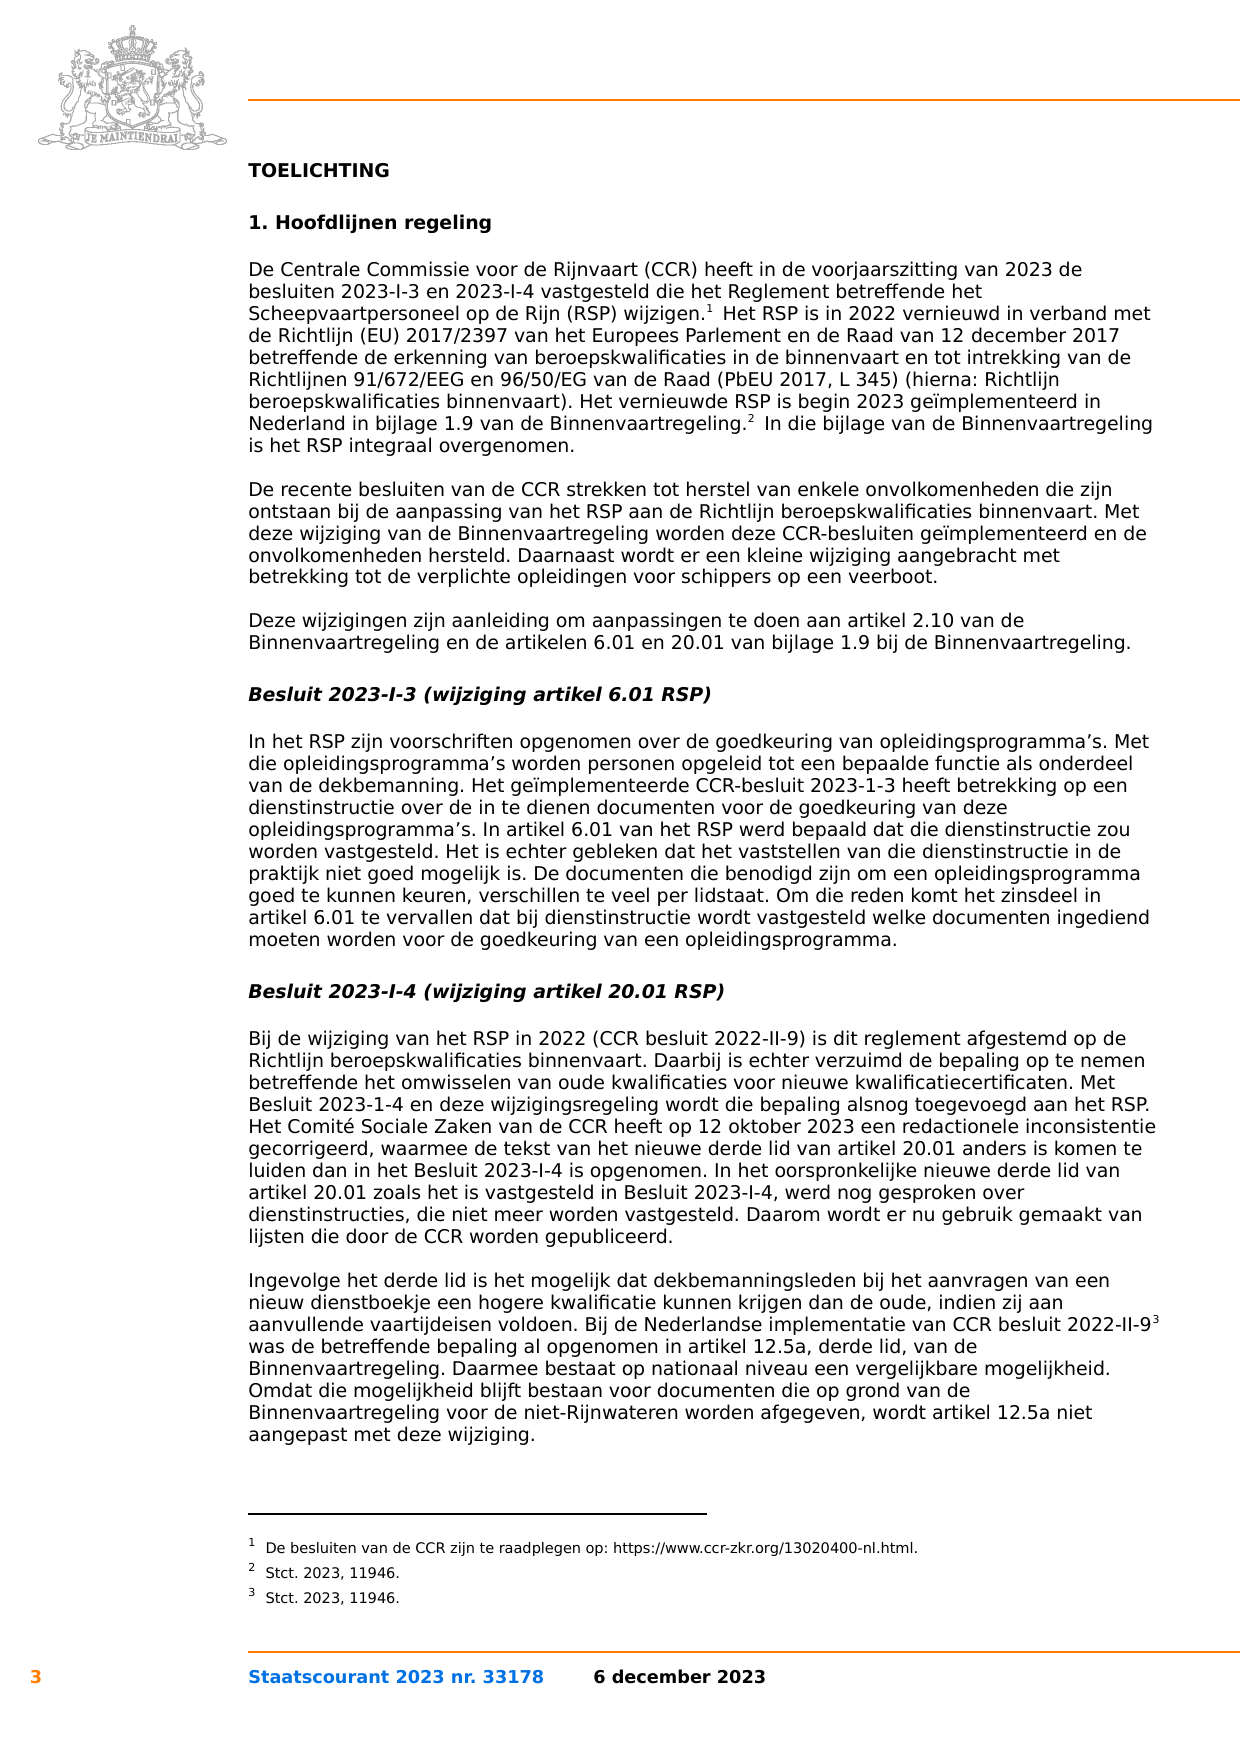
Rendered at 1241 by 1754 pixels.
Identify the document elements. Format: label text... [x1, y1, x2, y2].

text De Centrale Commissie voor de Rijnvaart (CCR) heeft in de voorjaarszitting van 2023 de besluiten 2023-I-3 en 2023-I-4 vastgesteld die het Reglement betreffende het Scheepvaartpersoneel op de Rijn (RSP) wijzigen. Het RSP is in 2022 vernieuwd in verband met de Richtlijn (EU) 2017/2397 van het Europees Parlement en de Raad van 12 december 2017 betreffende de erkenning van beroepskwalificaties in de binnenvaart en tot intrekking van de Richtlijnen 91/672/EEG en 96/50/EG van de Raad (PbEU 2017, L 345) (hierna: Richtlijn beroepskwalificaties binnenvaart). Het vernieuwde RSP is begin 2023 geïmplementeerd in Nederland in bijlage 1.9 van de Binnenvaartregeling. In die bijlage van de Binnenvaartregeling is het RSP integraal overgenomen. [248, 259, 1163, 457]
text De recente besluiten van de CCR strekken tot herstel van enkele onvolkomenheden die zijn ontstaan bij de aanpassing van het RSP aan de Richtlijn beroepskwalificaties binnenvaart. Met deze wijziging van de Binnenvaartregeling worden deze CCR-besluiten geïmplementeerd en de onvolkomenheden hersteld. Daarnaast wordt er een kleine wijziging aangebracht met betrekking tot de verplichte opleidingen voor schippers op een veerboot. [248, 478, 1163, 588]
text Stct. 2023, 11946. [248, 1561, 1163, 1583]
subtitle Besluit 2023-I-4 (wijziging artikel 20.01 RSP) [248, 981, 1163, 1003]
subtitle Besluit 2023-I-3 (wijziging artikel 6.01 RSP) [248, 684, 1163, 706]
picture [38, 25, 227, 150]
subtitle TOELICHTING [248, 160, 1163, 182]
subtitle 1. Hoofdlijnen regeling [248, 212, 1163, 234]
text De besluiten van de CCR zijn te raadplegen op: https://www.ccr-zkr.org/13020400-nl.html. [248, 1536, 1163, 1558]
text In het RSP zijn voorschriften opgenomen over de goedkeuring van opleidingsprogramma’s. Met die opleidingsprogramma’s worden personen opgeleid tot een bepaalde functie als onderdeel van de dekbemanning. Het geïmplementeerde CCR-besluit 2023-1-3 heeft betrekking op een dienstinstructie over de in te dienen documenten voor de goedkeuring van deze opleidingsprogramma’s. In artikel 6.01 van het RSP werd bepaald dat die dienstinstructie zou worden vastgesteld. Het is echter gebleken dat het vaststellen van die dienstinstructie in de praktijk niet goed mogelijk is. De documenten die benodigd zijn om een opleidingsprogramma goed te kunnen keuren, verschillen te veel per lidstaat. Om die reden komt het zinsdeel in artikel 6.01 te vervallen dat bij dienstinstructie wordt vastgesteld welke documenten ingediend moeten worden voor de goedkeuring van een opleidingsprogramma. [248, 731, 1163, 951]
text Stct. 2023, 11946. [248, 1586, 1163, 1608]
text Deze wijzigingen zijn aanleiding om aanpassingen te doen aan artikel 2.10 van de Binnenvaartregeling en de artikelen 6.01 en 20.01 van bijlage 1.9 bij de Binnenvaartregeling. [248, 610, 1163, 654]
text Bij de wijziging van het RSP in 2022 (CCR besluit 2022-II-9) is dit reglement afgestemd op de Richtlijn beroepskwalificaties binnenvaart. Daarbij is echter verzuimd de bepaling op te nemen betreffende het omwisselen van oude kwalificaties voor nieuwe kwalificatiecertificaten. Met Besluit 2023-1-4 en deze wijzigingsregeling wordt die bepaling alsnog toegevoegd aan het RSP. Het Comité Sociale Zaken van de CCR heeft op 12 oktober 2023 een redactionele inconsistentie gecorrigeerd, waarmee de tekst van het nieuwe derde lid van artikel 20.01 anders is komen te luiden dan in het Besluit 2023-I-4 is opgenomen. In het oorspronkelijke nieuwe derde lid van artikel 20.01 zoals het is vastgesteld in Besluit 2023-I-4, werd nog gesproken over dienstinstructies, die niet meer worden vastgesteld. Daarom wordt er nu gebruik gemaakt van lijsten die door de CCR worden gepubliceerd. [248, 1028, 1163, 1248]
text Ingevolge het derde lid is het mogelijk dat dekbemanningsleden bij het aanvragen van een nieuw dienstboekje een hogere kwalificatie kunnen krijgen dan de oude, indien zij aan aanvullende vaartijdeisen voldoen. Bij de Nederlandse implementatie van CCR besluit 2022-II-9 was de betreffende bepaling al opgenomen in artikel 12.5a, derde lid, van de Binnenvaartregeling. Daarmee bestaat op nationaal niveau een vergelijkbare mogelijkheid. Omdat die mogelijkheid blijft bestaan voor documenten die op grond van de Binnenvaartregeling voor de niet-Rijnwateren worden afgegeven, wordt artikel 12.5a niet aangepast met deze wijziging. [248, 1270, 1163, 1446]
